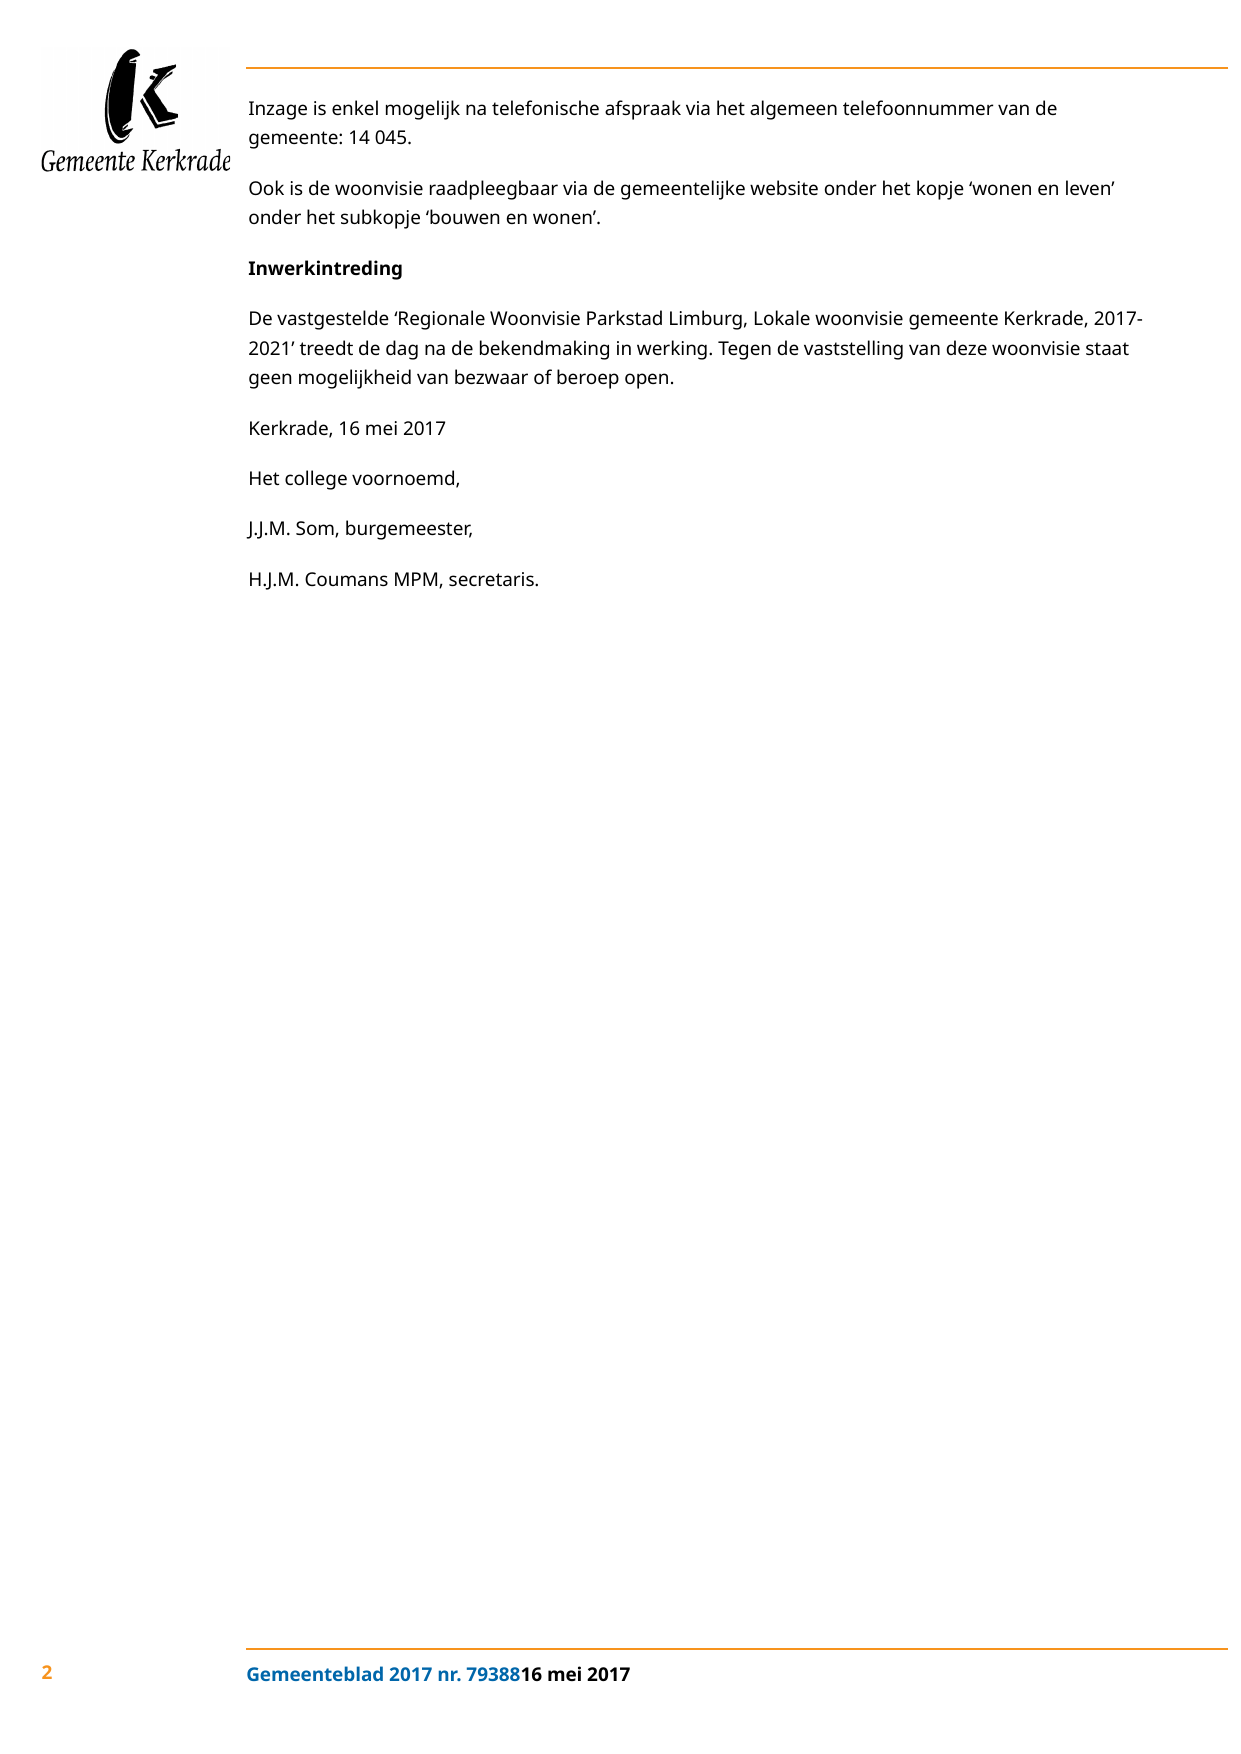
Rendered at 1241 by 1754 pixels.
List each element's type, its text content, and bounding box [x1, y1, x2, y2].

text Ook is de woonvisie raadpleegbaar via de gemeentelijke website onder het kopje ‘wonen en leven’ onder het subkopje ‘bouwen en wonen’. [248, 175, 1152, 230]
picture [41, 47, 231, 172]
text H.J.M. Coumans MPM, secretaris. [248, 566, 1152, 592]
text Inzage is enkel mogelijk na telefonische afspraak via het algemeen telefoonnummer van de gemeente: 14 045. [248, 95, 1152, 150]
text J.J.M. Som, burgemeester, [248, 516, 1152, 541]
text Kerkrade, 16 mei 2017 [248, 415, 1152, 441]
text Het college voornoemd, [248, 465, 1152, 491]
text De vastgestelde ‘Regionale Woonvisie Parkstad Limburg, Lokale woonvisie gemeente Kerkrade, 2017-2021’ treedt de dag na de bekendmaking in werking. Tegen de vaststelling van deze woonvisie staat geen mogelijkheid van bezwaar of beroep open. [248, 305, 1152, 390]
text Inwerkintreding [248, 255, 1152, 281]
